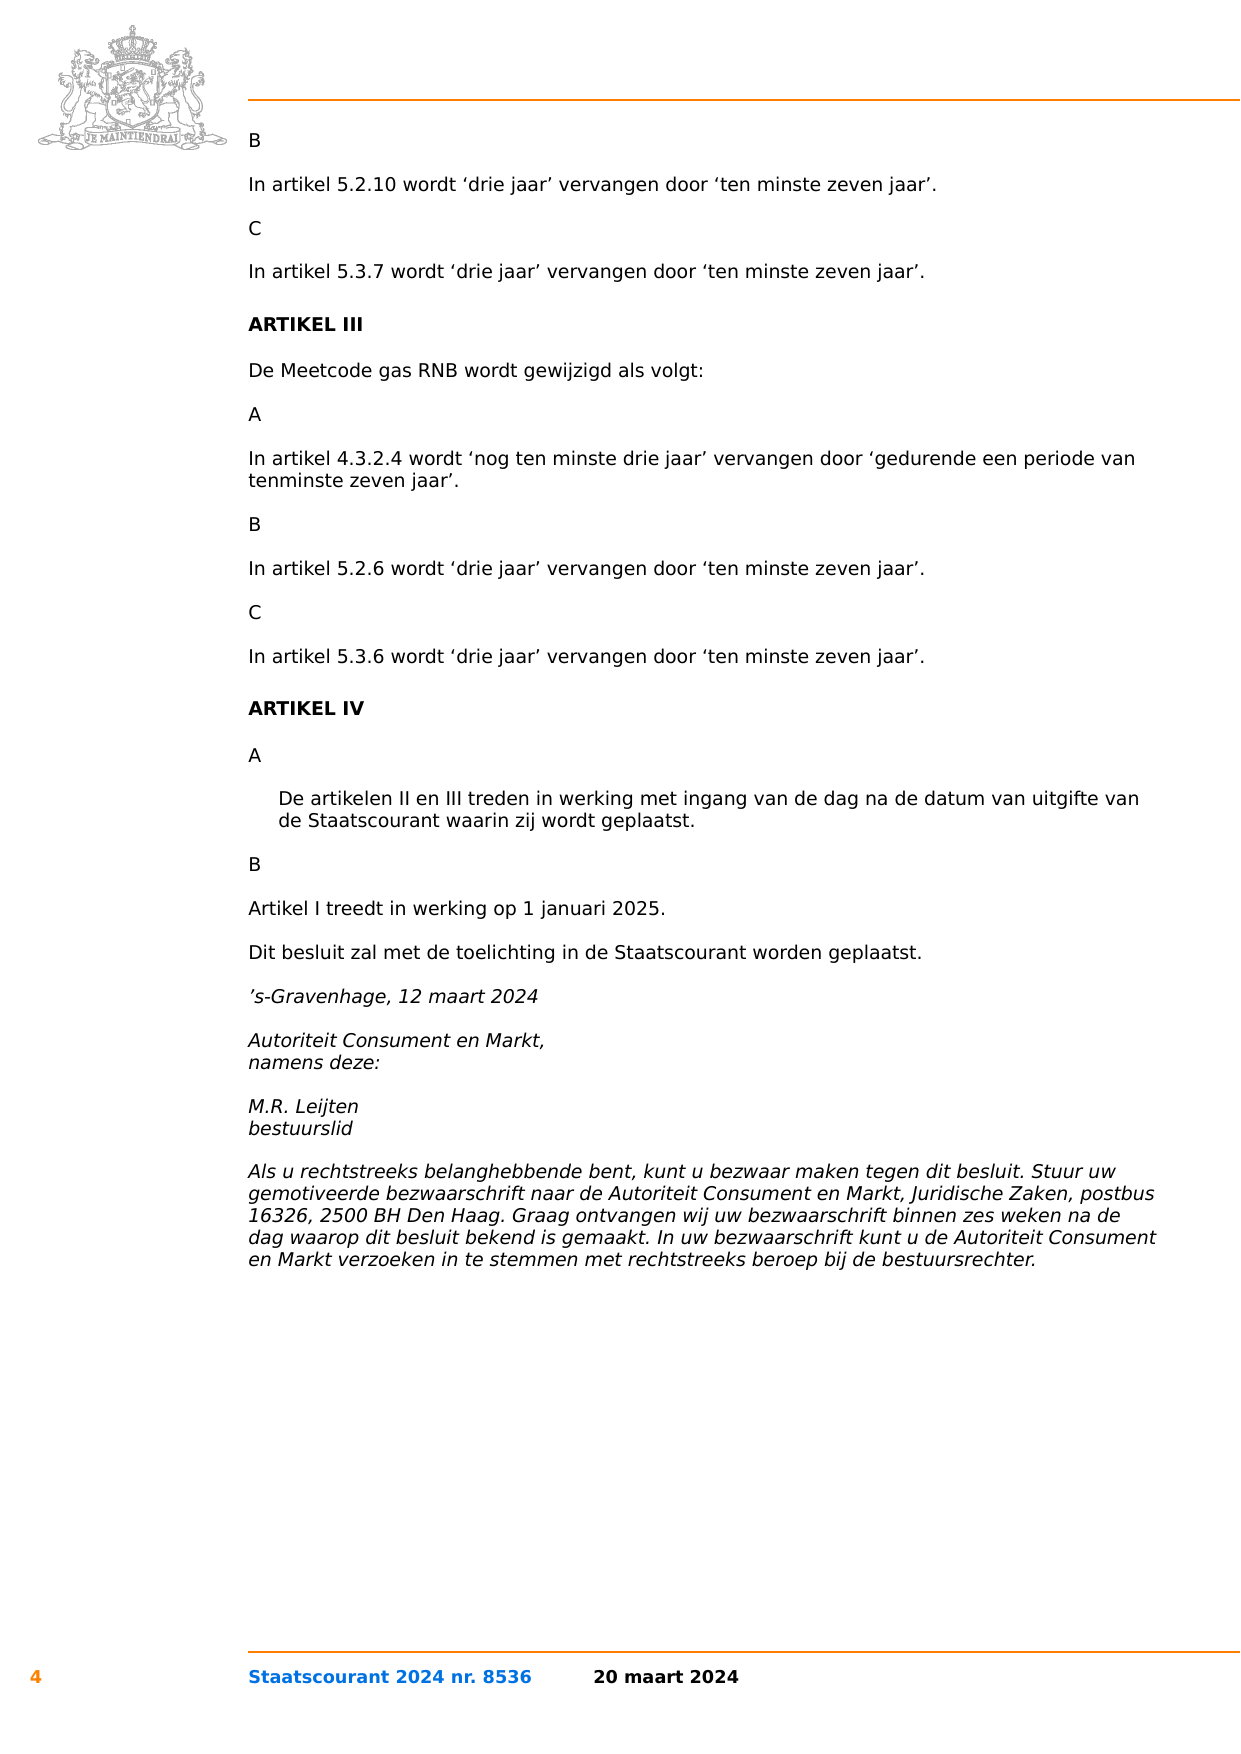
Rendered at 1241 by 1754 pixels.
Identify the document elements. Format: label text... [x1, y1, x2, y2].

text De artikelen II en III treden in werking met ingang van de dag na de datum van uitgifte van de Staatscourant waarin zij wordt geplaatst. [278, 788, 1163, 832]
picture [38, 25, 227, 150]
text B [248, 130, 1163, 152]
text C [248, 602, 1163, 624]
text A [248, 744, 1163, 766]
text A [248, 404, 1163, 426]
text Artikel I treedt in werking op 1 januari 2025. [248, 898, 1163, 920]
text Autoriteit Consument en Markt, namens deze: M.R. Leijten bestuurslid [248, 1029, 1163, 1139]
text In artikel 4.3.2.4 wordt ‘nog ten minste drie jaar’ vervangen door ‘gedurende een periode van tenminste zeven jaar’. [248, 448, 1163, 492]
text C [248, 218, 1163, 239]
text In artikel 5.2.10 wordt ‘drie jaar’ vervangen door ‘ten minste zeven jaar’. [248, 174, 1163, 196]
text In artikel 5.3.7 wordt ‘drie jaar’ vervangen door ‘ten minste zeven jaar’. [248, 261, 1163, 283]
text B [248, 854, 1163, 876]
text De Meetcode gas RNB wordt gewijzigd als volgt: [248, 360, 1163, 382]
subtitle ARTIKEL IV [248, 697, 1163, 719]
text Als u rechtstreeks belanghebbende bent, kunt u bezwaar maken tegen dit besluit. Stuur uw gemotiveerde bezwaarschrift naar de Autoriteit Consument en Markt, Juridische Zaken, postbus 16326, 2500 BH Den Haag. Graag ontvangen wij uw bezwaarschrift binnen zes weken na de dag waarop dit besluit bekend is gemaakt. In uw bezwaarschrift kunt u de Autoriteit Consument en Markt verzoeken in te stemmen met rechtstreeks beroep bij de bestuursrechter. [248, 1161, 1163, 1271]
text In artikel 5.3.6 wordt ‘drie jaar’ vervangen door ‘ten minste zeven jaar’. [248, 646, 1163, 667]
text ’s-Gravenhage, 12 maart 2024 [248, 986, 1163, 1008]
text Dit besluit zal met de toelichting in de Staatscourant worden geplaatst. [248, 942, 1163, 964]
subtitle ARTIKEL III [248, 313, 1163, 335]
text B [248, 514, 1163, 536]
text In artikel 5.2.6 wordt ‘drie jaar’ vervangen door ‘ten minste zeven jaar’. [248, 558, 1163, 580]
